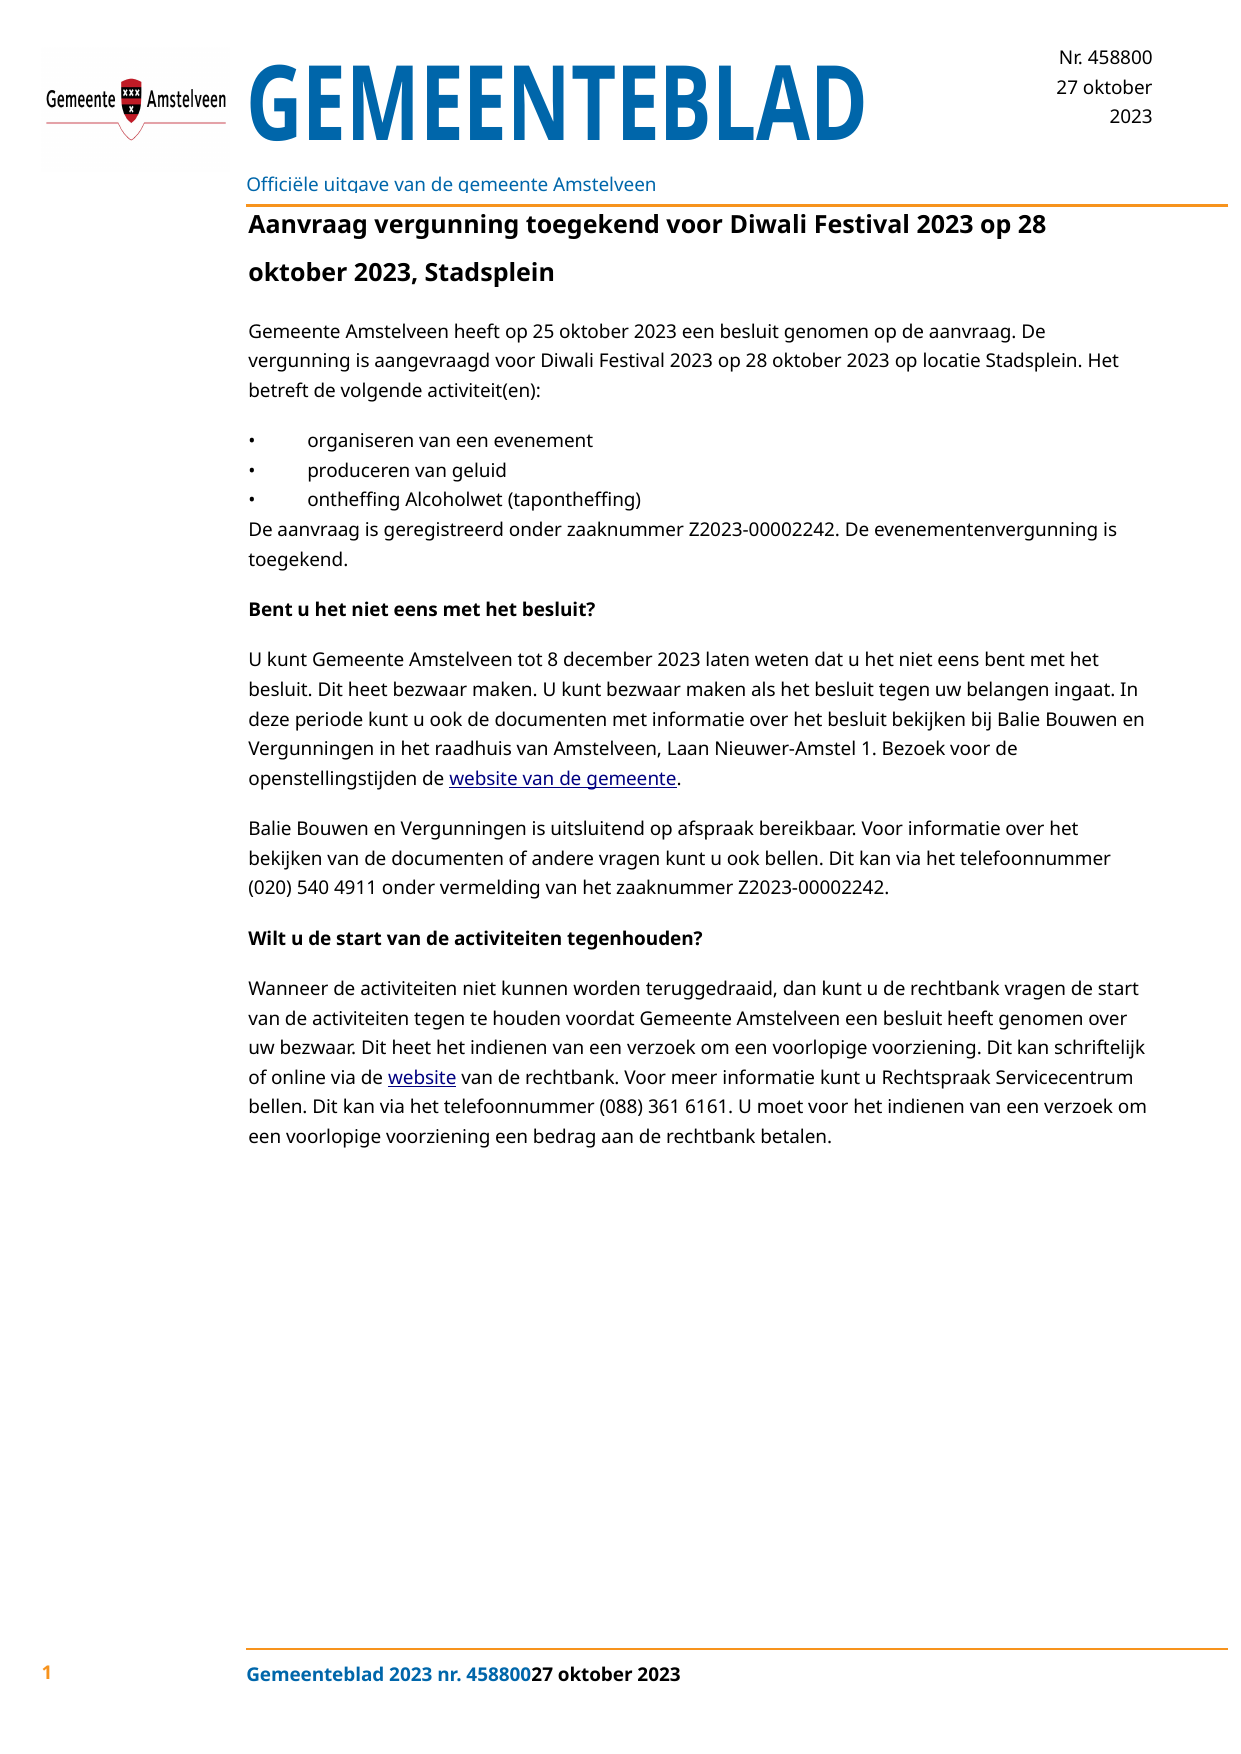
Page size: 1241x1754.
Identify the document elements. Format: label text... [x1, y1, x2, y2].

picture [41, 47, 231, 172]
text Bent u het niet eens met het besluit? [248, 596, 1152, 622]
text Aanvraag vergunning toegekend voor Diwali Festival 2023 op 28 oktober 2023, Stadsplein [248, 207, 1152, 288]
text Wilt u de start van de activiteiten tegenhouden? [248, 925, 1152, 951]
list organiseren van een evenement [248, 427, 1152, 453]
list ontheffing Alcoholwet (tapontheffing) [248, 487, 1152, 512]
text U kunt Gemeente Amstelveen tot 8 december 2023 laten weten dat u het niet eens bent met het besluit. Dit heet bezwaar maken. U kunt bezwaar maken als het besluit tegen uw belangen ingaat. In deze periode kunt u ook de documenten met informatie over het besluit bekijken bij Balie Bouwen en Vergunningen in het raadhuis van Amstelveen, Laan Nieuwer-Amstel 1. Bezoek voor de openstellingstijden de website van de gemeente. [248, 647, 1152, 791]
text De aanvraag is geregistreerd onder zaaknummer Z2023-00002242. De evenementenvergunning is toegekend. [248, 516, 1152, 572]
text Gemeente Amstelveen heeft op 25 oktober 2023 een besluit genomen op de aanvraag. De vergunning is aangevraagd voor Diwali Festival 2023 op 28 oktober 2023 op locatie Stadsplein. Het betreft de volgende activiteit(en): [248, 318, 1152, 403]
list produceren van geluid [248, 457, 1152, 483]
text Balie Bouwen en Vergunningen is uitsluitend op afspraak bereikbaar. Voor informatie over het bekijken van de documenten of andere vragen kunt u ook bellen. Dit kan via het telefoonnummer (020) 540 4911 onder vermelding van het zaaknummer Z2023-00002242. [248, 815, 1152, 900]
text Wanneer de activiteiten niet kunnen worden teruggedraaid, dan kunt u de rechtbank vragen de start van de activiteiten tegen te houden voordat Gemeente Amstelveen een besluit heeft genomen over uw bezwaar. Dit heet het indienen van een verzoek om een voorlopige voorziening. Dit kan schriftelijk of online via de website van de rechtbank. Voor meer informatie kunt u Rechtspraak Servicecentrum bellen. Dit kan via het telefoonnummer (088) 361 6161. U moet voor het indienen van een verzoek om een voorlopige voorziening een bedrag aan de rechtbank betalen. [248, 975, 1152, 1149]
